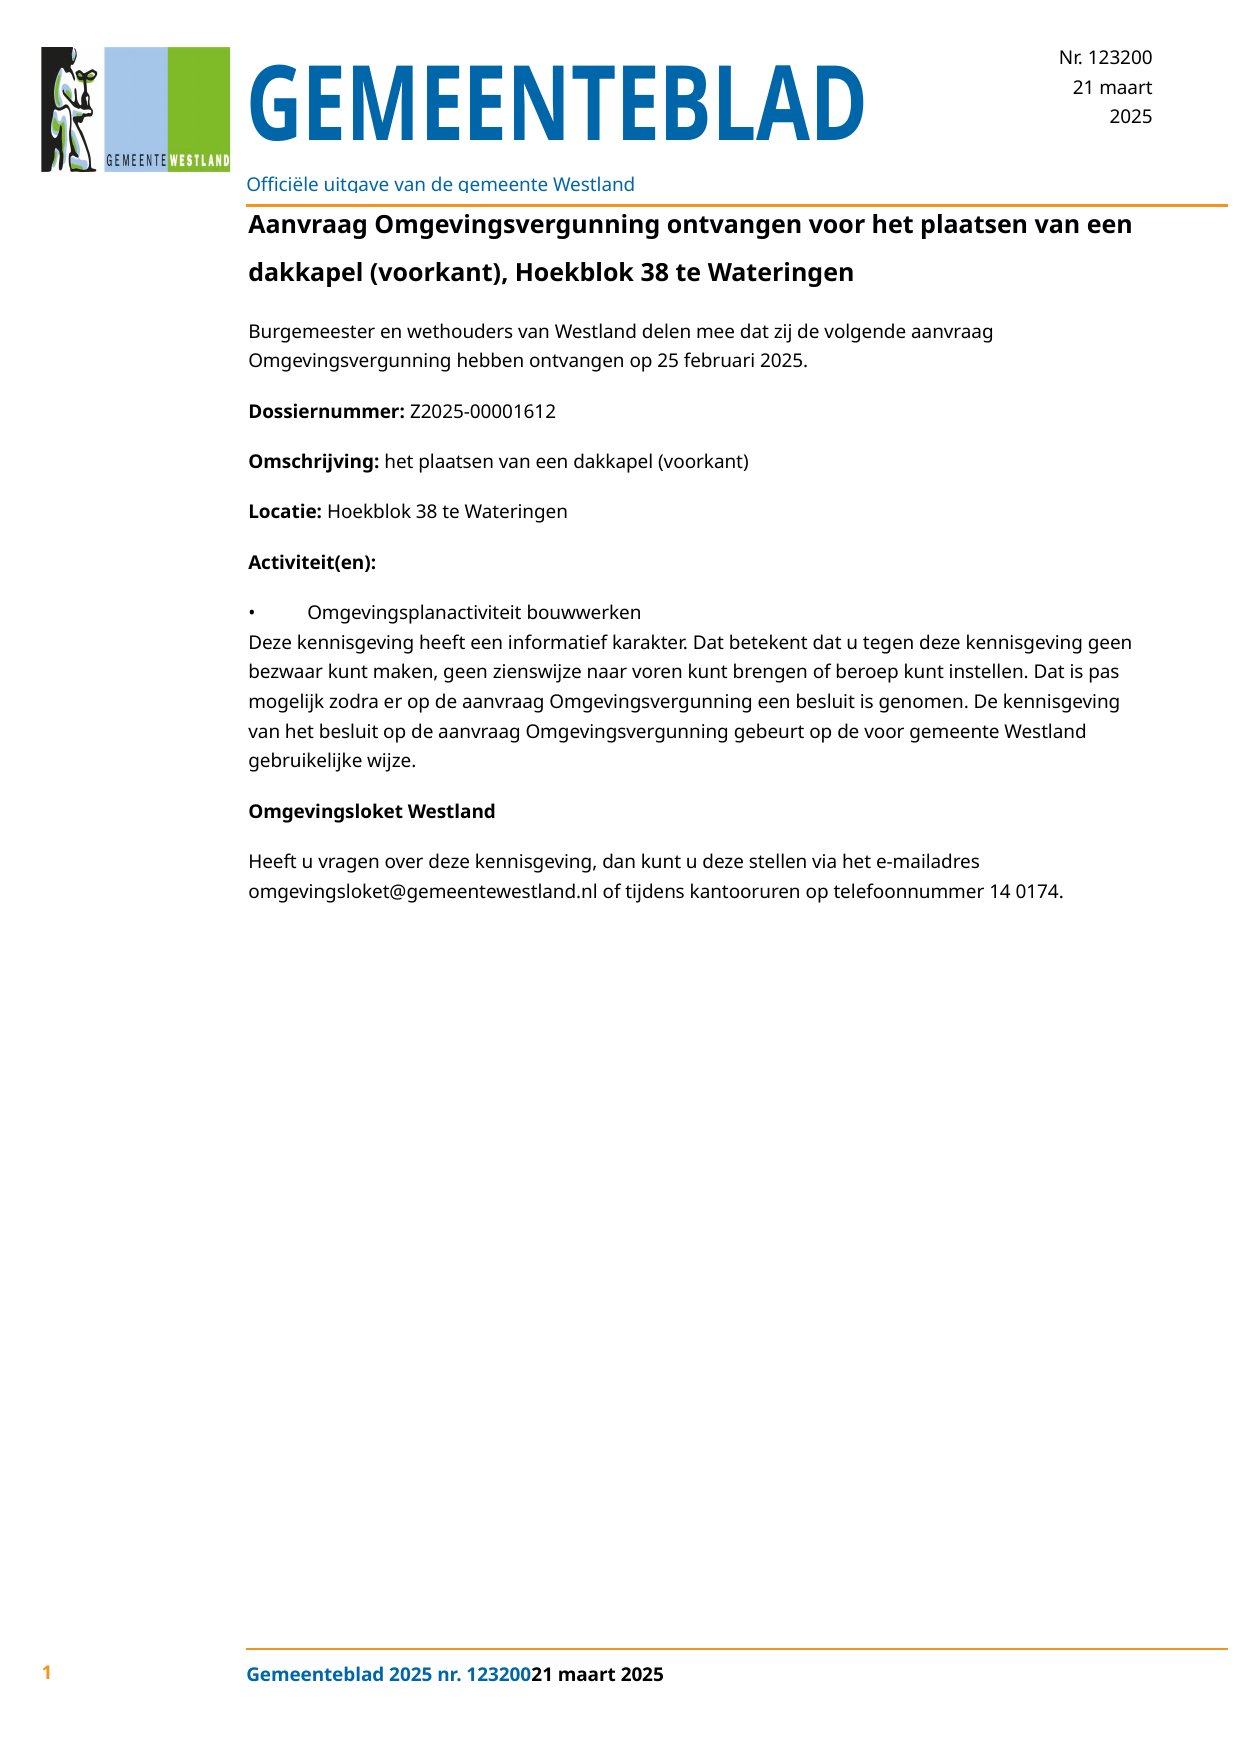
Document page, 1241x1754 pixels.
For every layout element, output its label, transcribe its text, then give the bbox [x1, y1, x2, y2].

text Omschrijving: het plaatsen van een dakkapel (voorkant) [248, 448, 1152, 474]
text Dossiernummer: Z2025-00001612 [248, 398, 1152, 424]
text Locatie: Hoekblok 38 te Wateringen [248, 499, 1152, 524]
text Omgevingsloket Westland [248, 798, 1152, 824]
text Heeft u vragen over deze kennisgeving, dan kunt u deze stellen via het e-mailadres omgevingsloket@gemeentewestland.nl of tijdens kantooruren op telefoonnummer 14 0174. [248, 848, 1152, 904]
list Omgevingsplanactiviteit bouwwerken [248, 599, 1152, 625]
text Burgemeester en wethouders van Westland delen mee dat zij de volgende aanvraag Omgevingsvergunning hebben ontvangen op 25 februari 2025. [248, 318, 1152, 373]
text Deze kennisgeving heeft een informatief karakter. Dat betekent dat u tegen deze kennisgeving geen bezwaar kunt maken, geen zienswijze naar voren kunt brengen of beroep kunt instellen. Dat is pas mogelijk zodra er op de aanvraag Omgevingsvergunning een besluit is genomen. De kennisgeving van het besluit op de aanvraag Omgevingsvergunning gebeurt op de voor gemeente Westland gebruikelijke wijze. [248, 629, 1152, 773]
text Activiteit(en): [248, 549, 1152, 575]
text Aanvraag Omgevingsvergunning ontvangen voor het plaatsen van een dakkapel (voorkant), Hoekblok 38 te Wateringen [248, 207, 1152, 288]
picture [41, 47, 231, 172]
